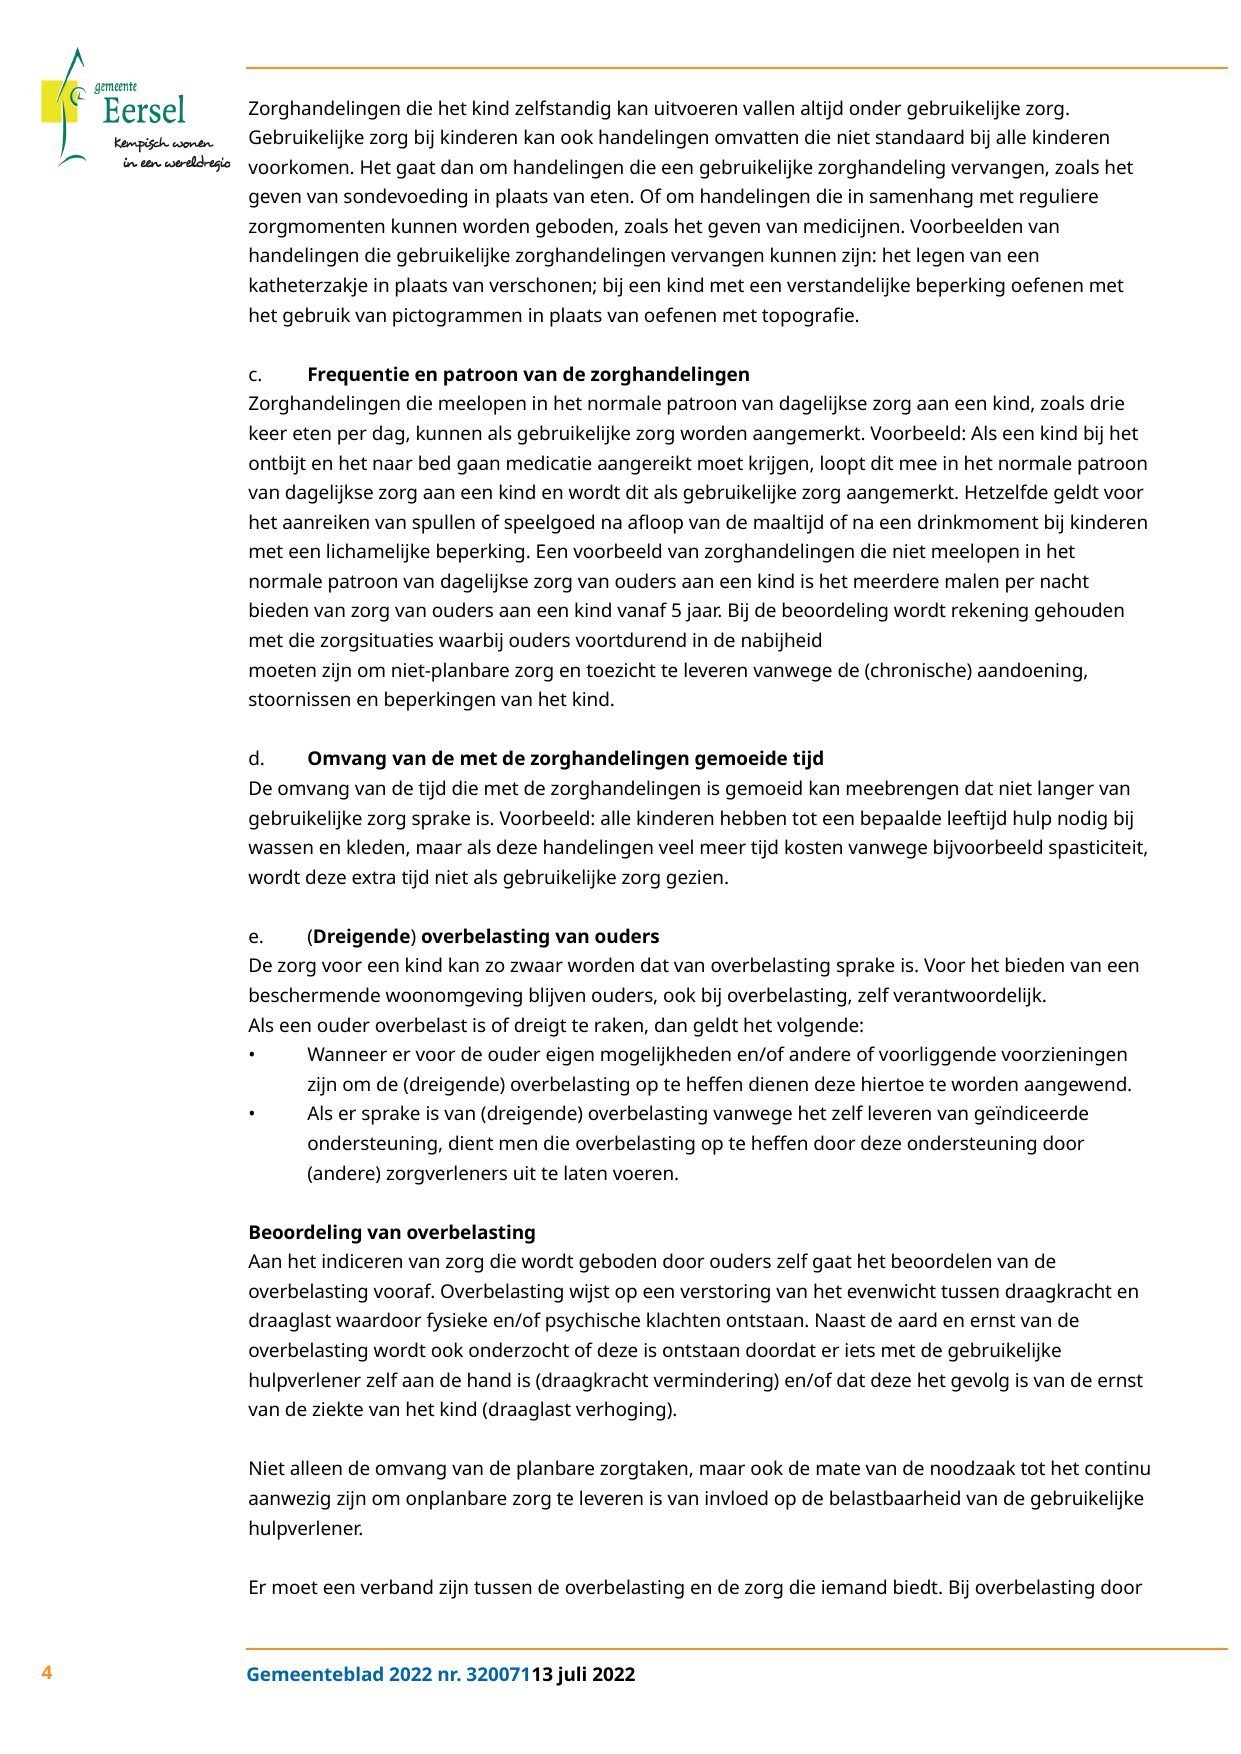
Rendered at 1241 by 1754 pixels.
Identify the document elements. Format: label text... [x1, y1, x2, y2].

text Er moet een verband zijn tussen de overbelasting en de zorg die iemand biedt. Bij overbelasting door [248, 1574, 1152, 1600]
text Zorghandelingen die het kind zelfstandig kan uitvoeren vallen altijd onder gebruikelijke zorg. Gebruikelijke zorg bij kinderen kan ook handelingen omvatten die niet standaard bij alle kinderen voorkomen. Het gaat dan om handelingen die een gebruikelijke zorghandeling vervangen, zoals het geven van sondevoeding in plaats van eten. Of om handelingen die in samenhang met reguliere zorgmomenten kunnen worden geboden, zoals het geven van medicijnen. Voorbeelden van handelingen die gebruikelijke zorghandelingen vervangen kunnen zijn: het legen van een katheterzakje in plaats van verschonen; bij een kind met een verstandelijke beperking oefenen met het gebruik van pictogrammen in plaats van oefenen met topografie. [248, 95, 1152, 328]
text Beoordeling van overbelasting [248, 1219, 1152, 1245]
text Als een ouder overbelast is of dreigt te raken, dan geldt het volgende: [248, 1012, 1152, 1038]
list Frequentie en patroon van de zorghandelingen [248, 361, 1152, 387]
text gebruikelijke zorg sprake is. Voorbeeld: alle kinderen hebben tot een bepaalde leeftijd hulp nodig bij wassen en kleden, maar als deze handelingen veel meer tijd kosten vanwege bijvoorbeeld spasticiteit, wordt deze extra tijd niet als gebruikelijke zorg gezien. [248, 805, 1152, 890]
text De omvang van de tijd die met de zorghandelingen is gemoeid kan meebrengen dat niet langer van [248, 775, 1152, 801]
list (Dreigende) overbelasting van ouders [248, 923, 1152, 949]
list Wanneer er voor de ouder eigen mogelijkheden en/of andere of voorliggende voorzieningen zijn om de (dreigende) overbelasting op te heffen dienen deze hiertoe te worden aangewend. [248, 1041, 1152, 1097]
text Zorghandelingen die meelopen in het normale patroon van dagelijkse zorg aan een kind, zoals drie keer eten per dag, kunnen als gebruikelijke zorg worden aangemerkt. Voorbeeld: Als een kind bij het ontbijt en het naar bed gaan medicatie aangereikt moet krijgen, loopt dit mee in het normale patroon van dagelijkse zorg aan een kind en wordt dit als gebruikelijke zorg aangemerkt. Hetzelfde geldt voor het aanreiken van spullen of speelgoed na afloop van de maaltijd of na een drinkmoment bij kinderen met een lichamelijke beperking. Een voorbeeld van zorghandelingen die niet meelopen in het normale patroon van dagelijkse zorg van ouders aan een kind is het meerdere malen per nacht bieden van zorg van ouders aan een kind vanaf 5 jaar. Bij de beoordeling wordt rekening gehouden met die zorgsituaties waarbij ouders voortdurend in de nabijheid [248, 391, 1152, 653]
list Omvang van de met de zorghandelingen gemoeide tijd [248, 746, 1152, 771]
text Niet alleen de omvang van de planbare zorgtaken, maar ook de mate van de noodzaak tot het continu aanwezig zijn om onplanbare zorg te leveren is van invloed op de belastbaarheid van de gebruikelijke hulpverlener. [248, 1456, 1152, 1541]
text moeten zijn om niet-planbare zorg en toezicht te leveren vanwege de (chronische) aandoening, stoornissen en beperkingen van het kind. [248, 657, 1152, 712]
list Als er sprake is van (dreigende) overbelasting vanwege het zelf leveren van geïndiceerde ondersteuning, dient men die overbelasting op te heffen door deze ondersteuning door (andere) zorgverleners uit te laten voeren. [248, 1101, 1152, 1186]
text Aan het indiceren van zorg die wordt geboden door ouders zelf gaat het beoordelen van de overbelasting vooraf. Overbelasting wijst op een verstoring van het evenwicht tussen draagkracht en draaglast waardoor fysieke en/of psychische klachten ontstaan. Naast de aard en ernst van de overbelasting wordt ook onderzocht of deze is ontstaan doordat er iets met de gebruikelijke hulpverlener zelf aan de hand is (draagkracht vermindering) en/of dat deze het gevolg is van de ernst van de ziekte van het kind (draaglast verhoging). [248, 1248, 1152, 1422]
picture [41, 47, 231, 172]
text De zorg voor een kind kan zo zwaar worden dat van overbelasting sprake is. Voor het bieden van een beschermende woonomgeving blijven ouders, ook bij overbelasting, zelf verantwoordelijk. [248, 953, 1152, 1008]
